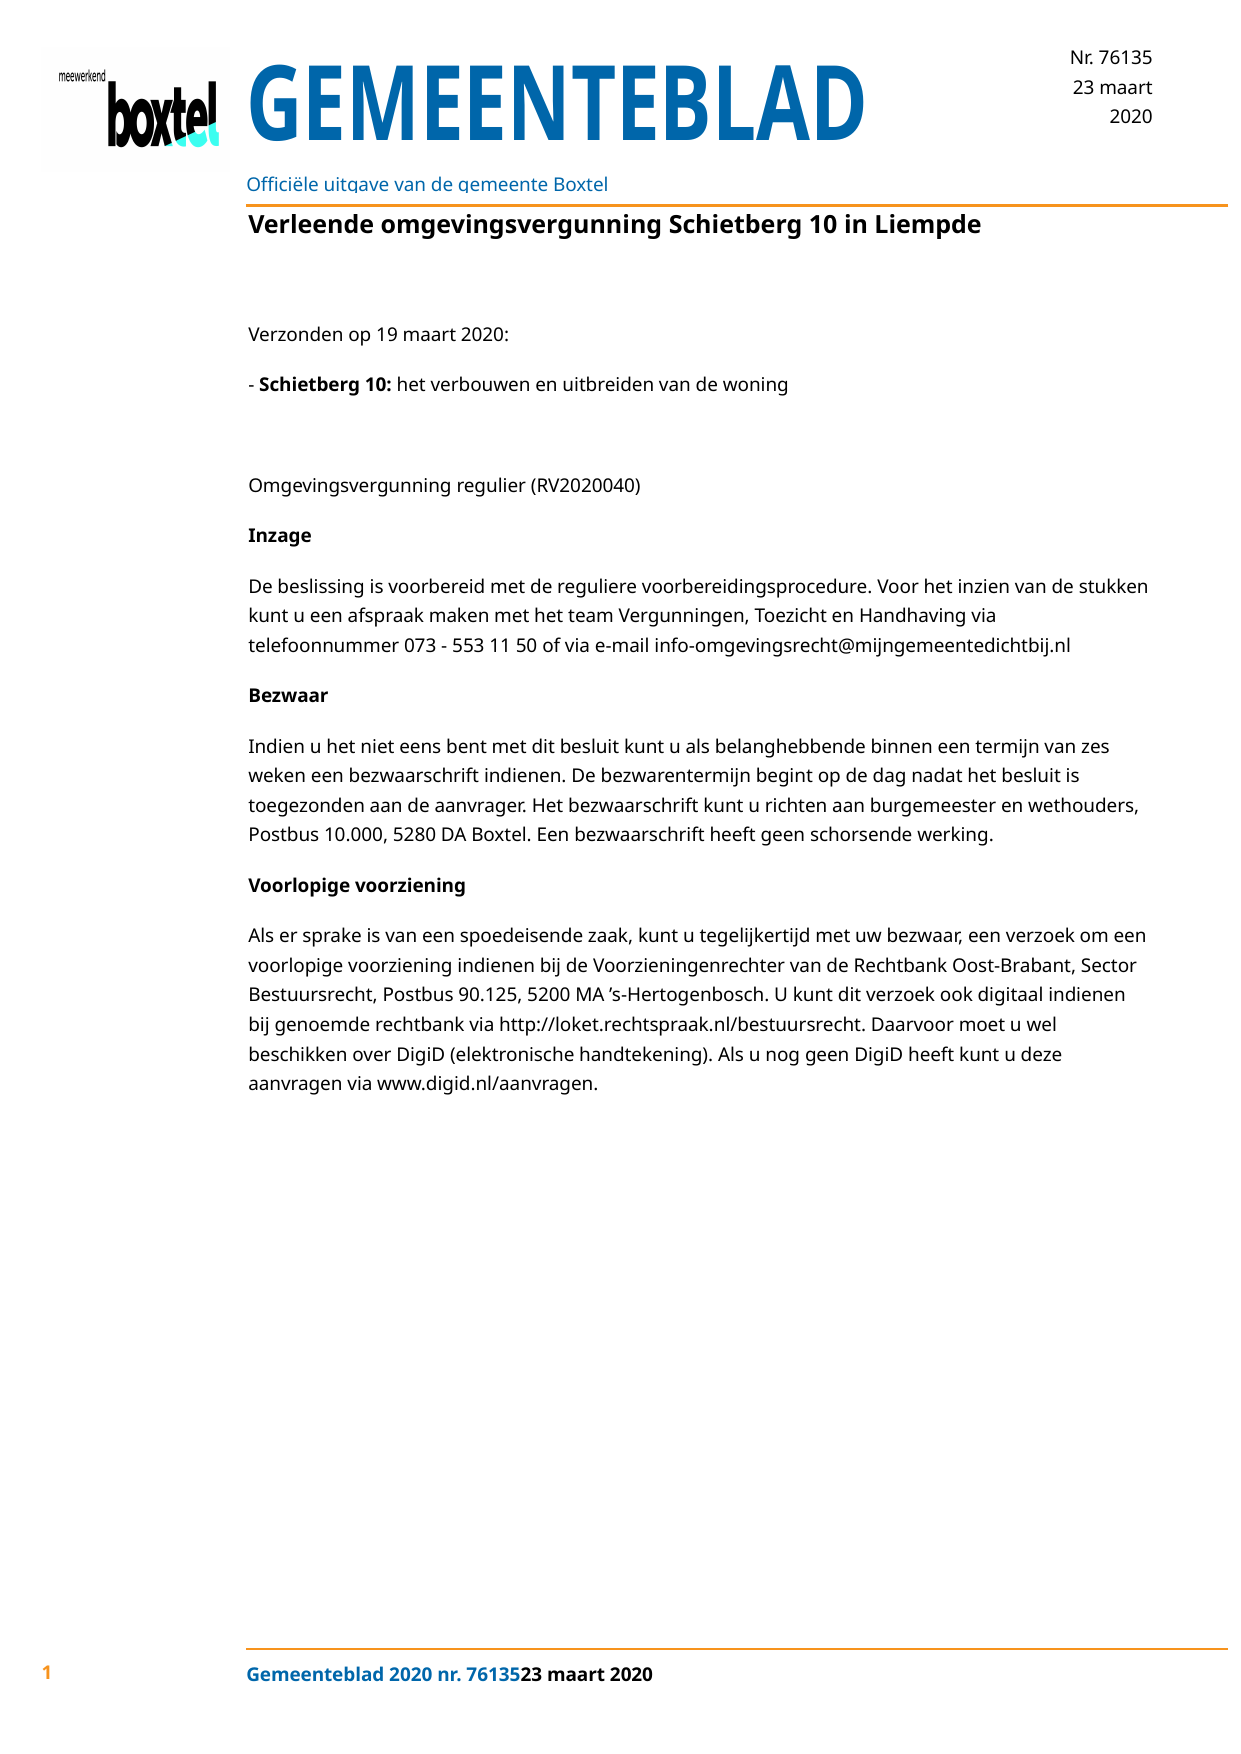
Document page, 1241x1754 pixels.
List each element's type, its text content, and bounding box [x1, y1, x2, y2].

text - Schietberg 10: het verbouwen en uitbreiden van de woning [248, 371, 1152, 397]
text Verzonden op 19 maart 2020: [248, 321, 1152, 346]
text Verleende omgevingsvergunning Schietberg 10 in Liempde [248, 207, 1152, 241]
text Omgevingsvergunning regulier (RV2020040) [248, 472, 1152, 498]
text De beslissing is voorbereid met de reguliere voorbereidingsprocedure. Voor het inzien van de stukken kunt u een afspraak maken met het team Vergunningen, Toezicht en Handhaving via telefoonnummer 073 - 553 11 50 of via e-mail info-omgevingsrecht@mijngemeentedichtbij.nl [248, 573, 1152, 658]
text Indien u het niet eens bent met dit besluit kunt u als belanghebbende binnen een termijn van zes weken een bezwaarschrift indienen. De bezwarentermijn begint op de dag nadat het besluit is toegezonden aan de aanvrager. Het bezwaarschrift kunt u richten aan burgemeester en wethouders, Postbus 10.000, 5280 DA Boxtel. Een bezwaarschrift heeft geen schorsende werking. [248, 733, 1152, 847]
text Bezwaar [248, 682, 1152, 708]
text Inzage [248, 522, 1152, 548]
picture [41, 47, 231, 172]
text Als er sprake is van een spoedeisende zaak, kunt u tegelijkertijd met uw bezwaar, een verzoek om een voorlopige voorziening indienen bij de Voorzieningenrechter van de Rechtbank Oost-Brabant, Sector Bestuursrecht, Postbus 90.125, 5200 MA ’s-Hertogenbosch. U kunt dit verzoek ook digitaal indienen bij genoemde rechtbank via http://loket.rechtspraak.nl/bestuursrecht. Daarvoor moet u wel beschikken over DigiD (elektronische handtekening). Als u nog geen DigiD heeft kunt u deze aanvragen via www.digid.nl/aanvragen. [248, 922, 1152, 1096]
text Voorlopige voorziening [248, 872, 1152, 898]
